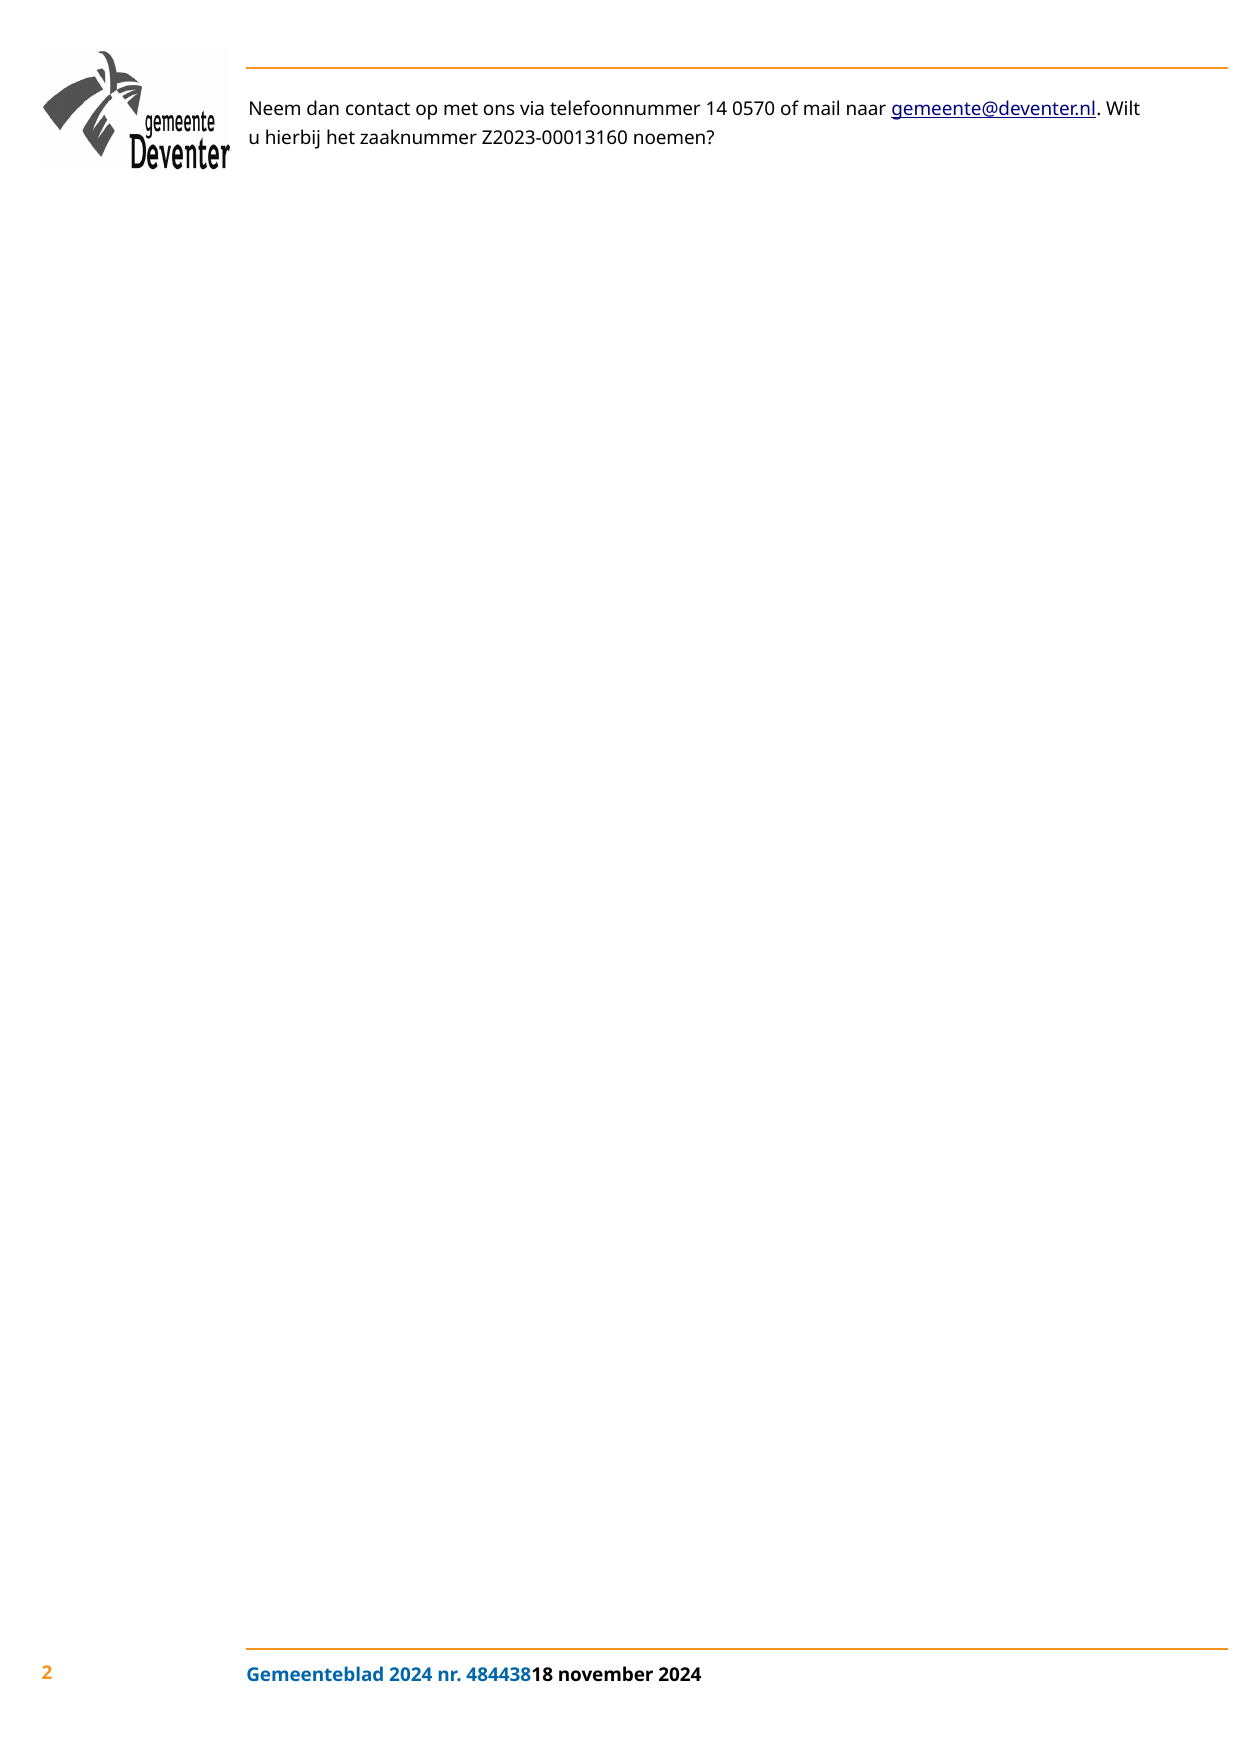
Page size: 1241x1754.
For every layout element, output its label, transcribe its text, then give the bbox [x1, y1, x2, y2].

text Neem dan contact op met ons via telefoonnummer 14 0570 of mail naar gemeente@deventer.nl. Wilt u hierbij het zaaknummer Z2023-00013160 noemen? [248, 95, 1152, 150]
picture [41, 47, 231, 172]
